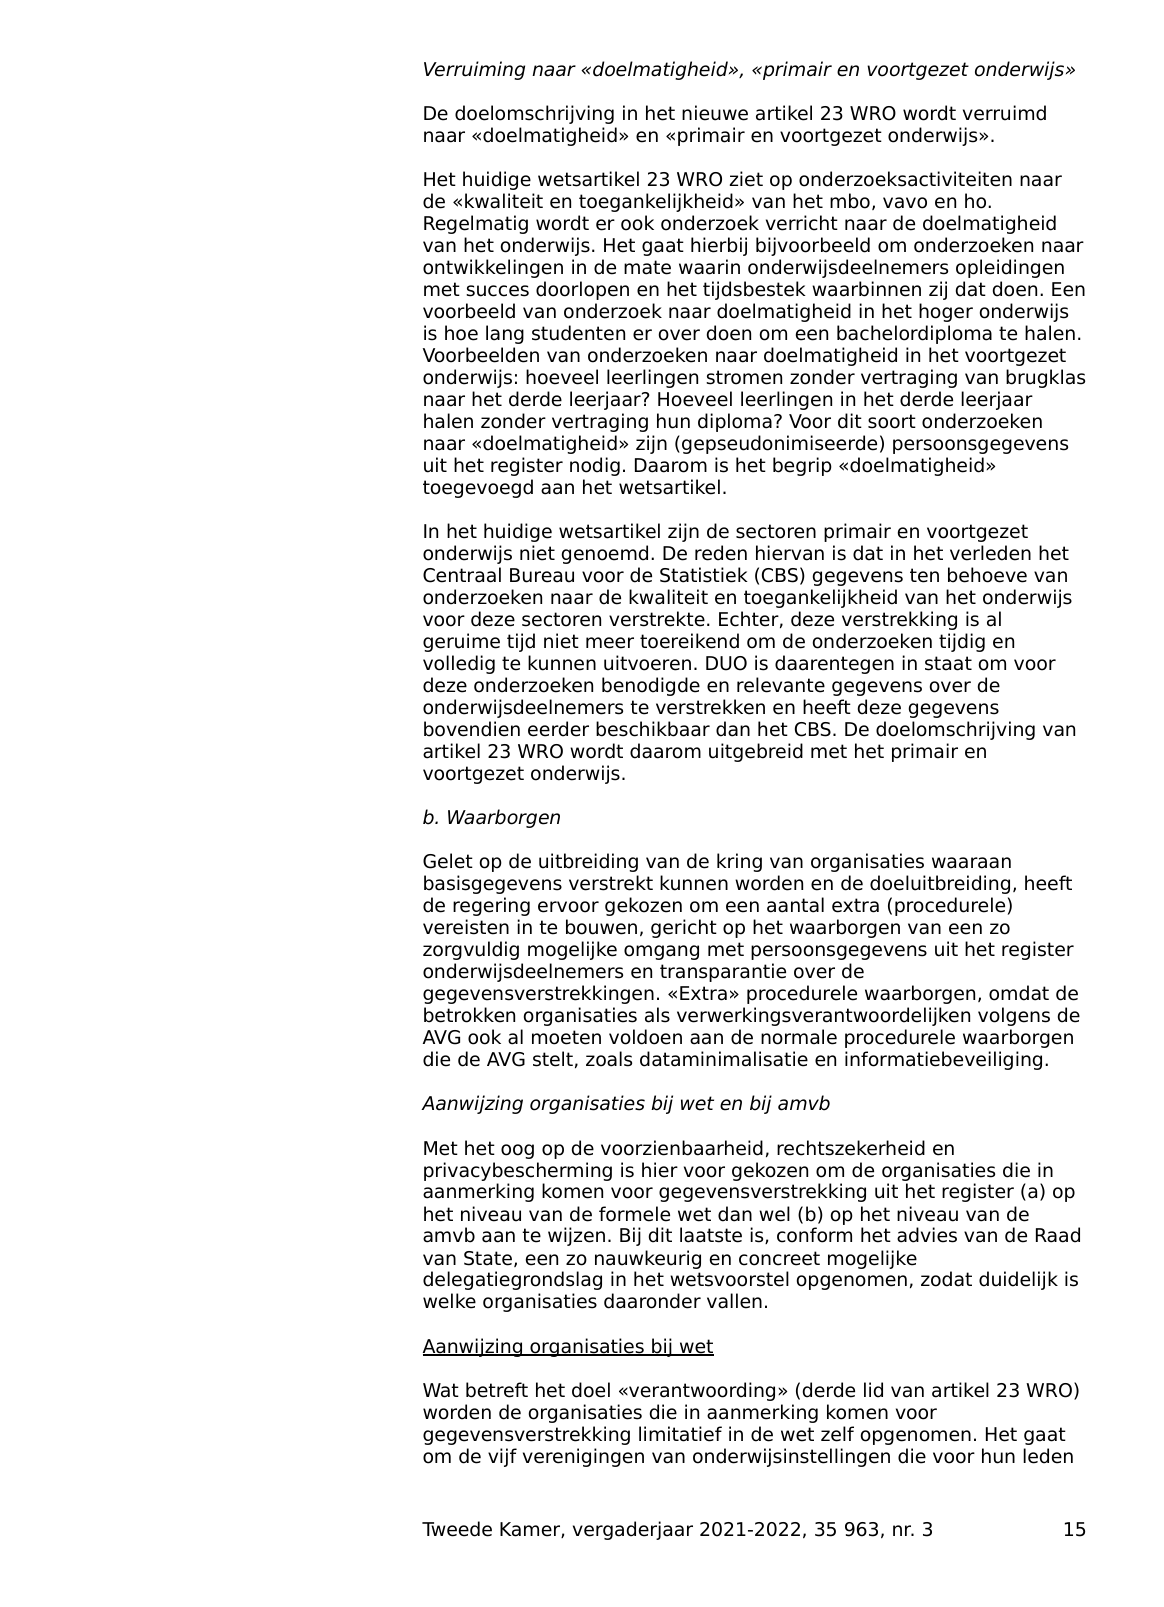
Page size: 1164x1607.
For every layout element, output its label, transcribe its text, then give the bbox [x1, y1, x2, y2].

subtitle Verruiming naar «doelmatigheid», «primair en voortgezet onderwijs» [422, 59, 1087, 81]
text Het huidige wetsartikel 23 WRO ziet op onderzoeksactiviteiten naar de «kwaliteit en toegankelijkheid» van het mbo, vavo en ho. Regelmatig wordt er ook onderzoek verricht naar de doelmatigheid van het onderwijs. Het gaat hierbij bijvoorbeeld om onderzoeken naar ontwikkelingen in de mate waarin onderwijsdeelnemers opleidingen met succes doorlopen en het tijdsbestek waarbinnen zij dat doen. Een voorbeeld van onderzoek naar doelmatigheid in het hoger onderwijs is hoe lang studenten er over doen om een bachelordiploma te halen. Voorbeelden van onderzoeken naar doelmatigheid in het voortgezet onderwijs: hoeveel leerlingen stromen zonder vertraging van brugklas naar het derde leerjaar? Hoeveel leerlingen in het derde leerjaar halen zonder vertraging hun diploma? Voor dit soort onderzoeken naar «doelmatigheid» zijn (gepseudonimiseerde) persoonsgegevens uit het register nodig. Daarom is het begrip «doelmatigheid» toegevoegd aan het wetsartikel. [422, 169, 1087, 499]
subtitle Aanwijzing organisaties bij wet en bij amvb [422, 1093, 1087, 1115]
text Gelet op de uitbreiding van de kring van organisaties waaraan basisgegevens verstrekt kunnen worden en de doeluitbreiding, heeft de regering ervoor gekozen om een aantal extra (procedurele) vereisten in te bouwen, gericht op het waarborgen van een zo zorgvuldig mogelijke omgang met persoonsgegevens uit het register onderwijsdeelnemers en transparantie over de gegevensverstrekkingen. «Extra» procedurele waarborgen, omdat de betrokken organisaties als verwerkingsverantwoordelijken volgens de AVG ook al moeten voldoen aan de normale procedurele waarborgen die de AVG stelt, zoals dataminimalisatie en informatiebeveiliging. [422, 851, 1087, 1071]
text De doelomschrijving in het nieuwe artikel 23 WRO wordt verruimd naar «doelmatigheid» en «primair en voortgezet onderwijs». [422, 103, 1087, 147]
text Met het oog op de voorzienbaarheid, rechtszekerheid en privacybescherming is hier voor gekozen om de organisaties die in aanmerking komen voor gegevensverstrekking uit het register (a) op het niveau van de formele wet dan wel (b) op het niveau van de amvb aan te wijzen. Bij dit laatste is, conform het advies van de Raad van State, een zo nauwkeurig en concreet mogelijke delegatiegrondslag in het wetsvoorstel opgenomen, zodat duidelijk is welke organisaties daaronder vallen. [422, 1137, 1087, 1313]
subtitle b. Waarborgen [422, 807, 1087, 829]
subtitle Aanwijzing organisaties bij wet [422, 1336, 1087, 1357]
text Wat betreft het doel «verantwoording» (derde lid van artikel 23 WRO) worden de organisaties die in aanmerking komen voor gegevensverstrekking limitatief in de wet zelf opgenomen. Het gaat om de vijf verenigingen van onderwijsinstellingen die voor hun leden [422, 1380, 1087, 1468]
text In het huidige wetsartikel zijn de sectoren primair en voortgezet onderwijs niet genoemd. De reden hiervan is dat in het verleden het Centraal Bureau voor de Statistiek (CBS) gegevens ten behoeve van onderzoeken naar de kwaliteit en toegankelijkheid van het onderwijs voor deze sectoren verstrekte. Echter, deze verstrekking is al geruime tijd niet meer toereikend om de onderzoeken tijdig en volledig te kunnen uitvoeren. DUO is daarentegen in staat om voor deze onderzoeken benodigde en relevante gegevens over de onderwijsdeelnemers te verstrekken en heeft deze gegevens bovendien eerder beschikbaar dan het CBS. De doelomschrijving van artikel 23 WRO wordt daarom uitgebreid met het primair en voortgezet onderwijs. [422, 521, 1087, 785]
